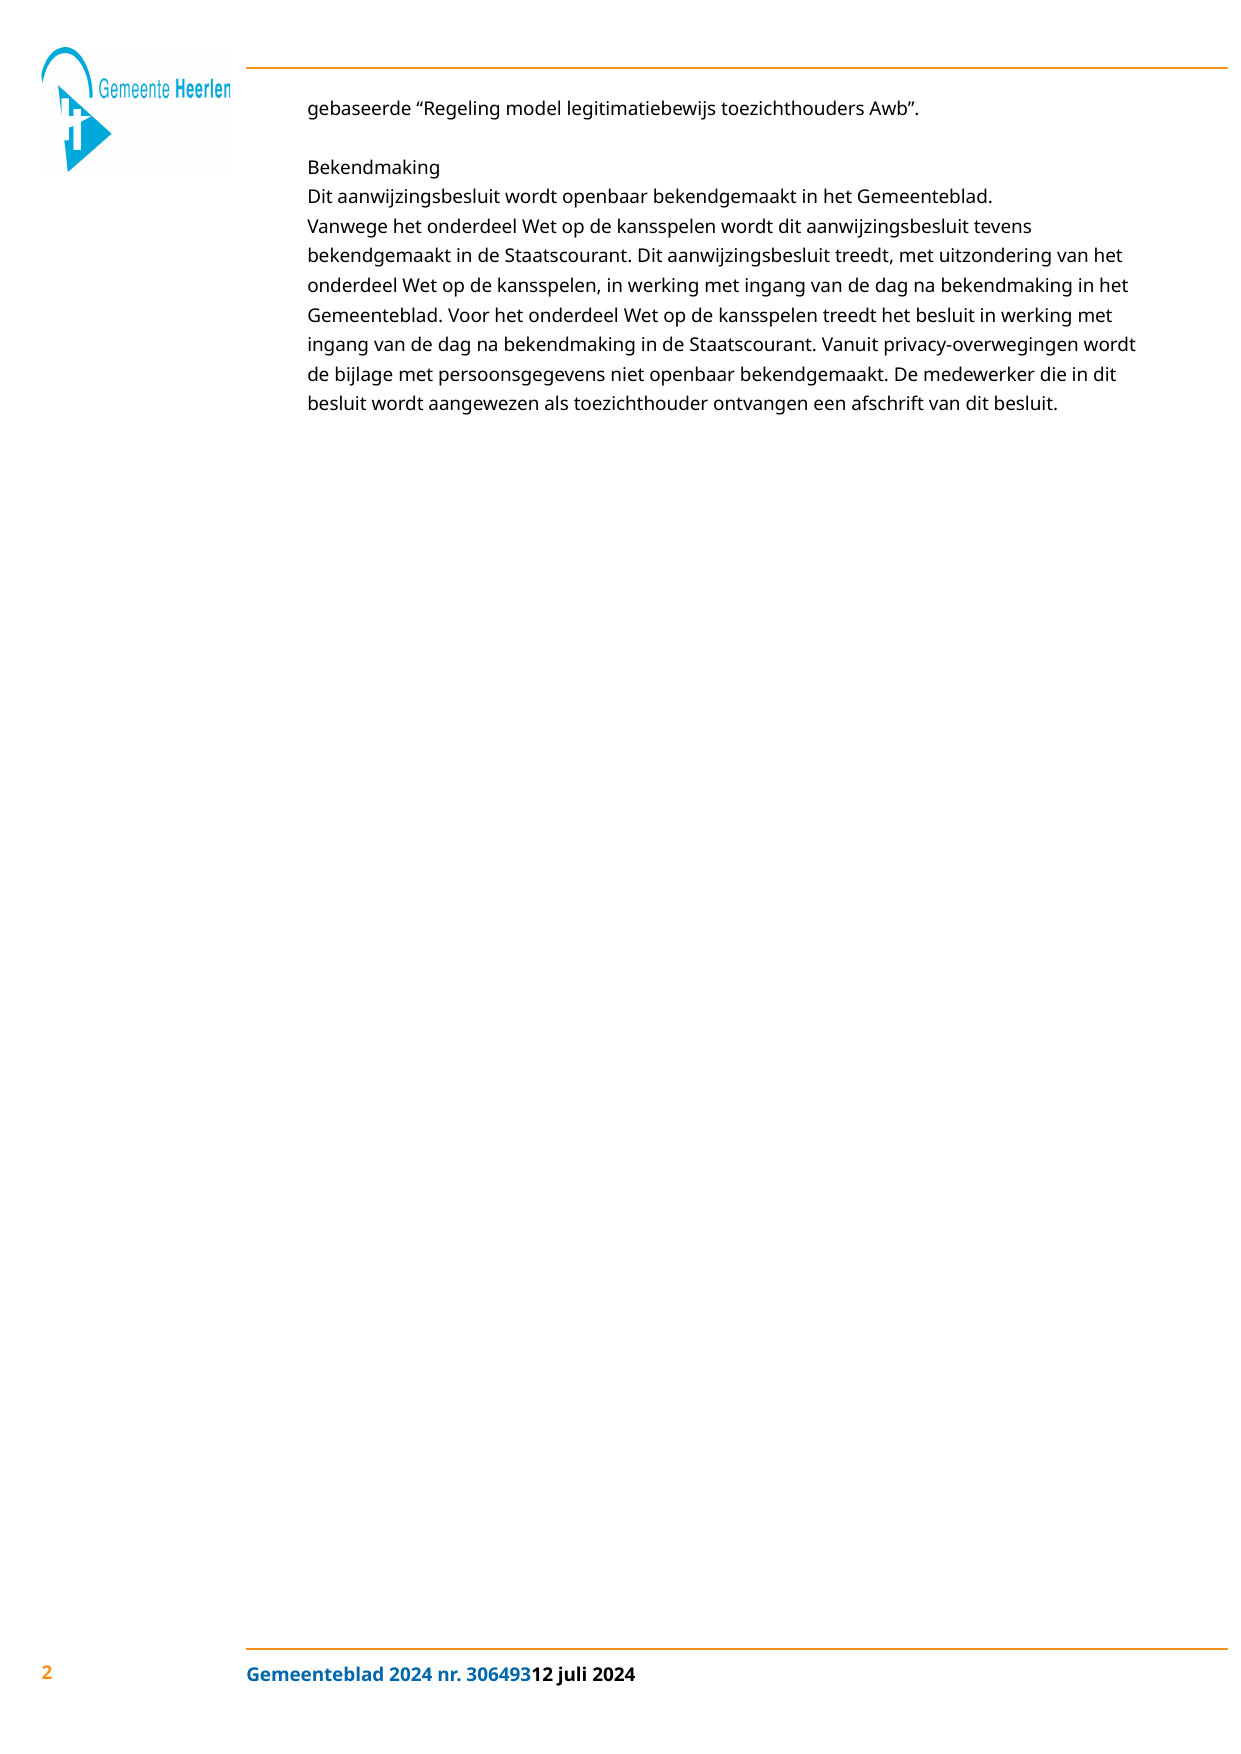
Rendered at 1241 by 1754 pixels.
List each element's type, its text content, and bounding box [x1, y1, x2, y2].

list Dit aanwijzingsbesluit wordt openbaar bekendgemaakt in het Gemeenteblad. [248, 183, 1152, 209]
list gebaseerde “Regeling model legitimatiebewijs toezichthouders Awb”. [248, 95, 1152, 121]
list Bekendmaking [248, 154, 1152, 180]
picture [41, 47, 59, 70]
list Vanwege het onderdeel Wet op de kansspelen wordt dit aanwijzingsbesluit tevens bekendgemaakt in de Staatscourant. Dit aanwijzingsbesluit treedt, met uitzondering van het onderdeel Wet op de kansspelen, in werking met ingang van de dag na bekendmaking in het Gemeenteblad. Voor het onderdeel Wet op de kansspelen treedt het besluit in werking met ingang van de dag na bekendmaking in de Staatscourant. Vanuit privacy-overwegingen wordt de bijlage met persoonsgegevens niet openbaar bekendgemaakt. De medewerker die in dit besluit wordt aangewezen als toezichthouder ontvangen een afschrift van dit besluit. [248, 213, 1152, 416]
picture [41, 47, 231, 172]
